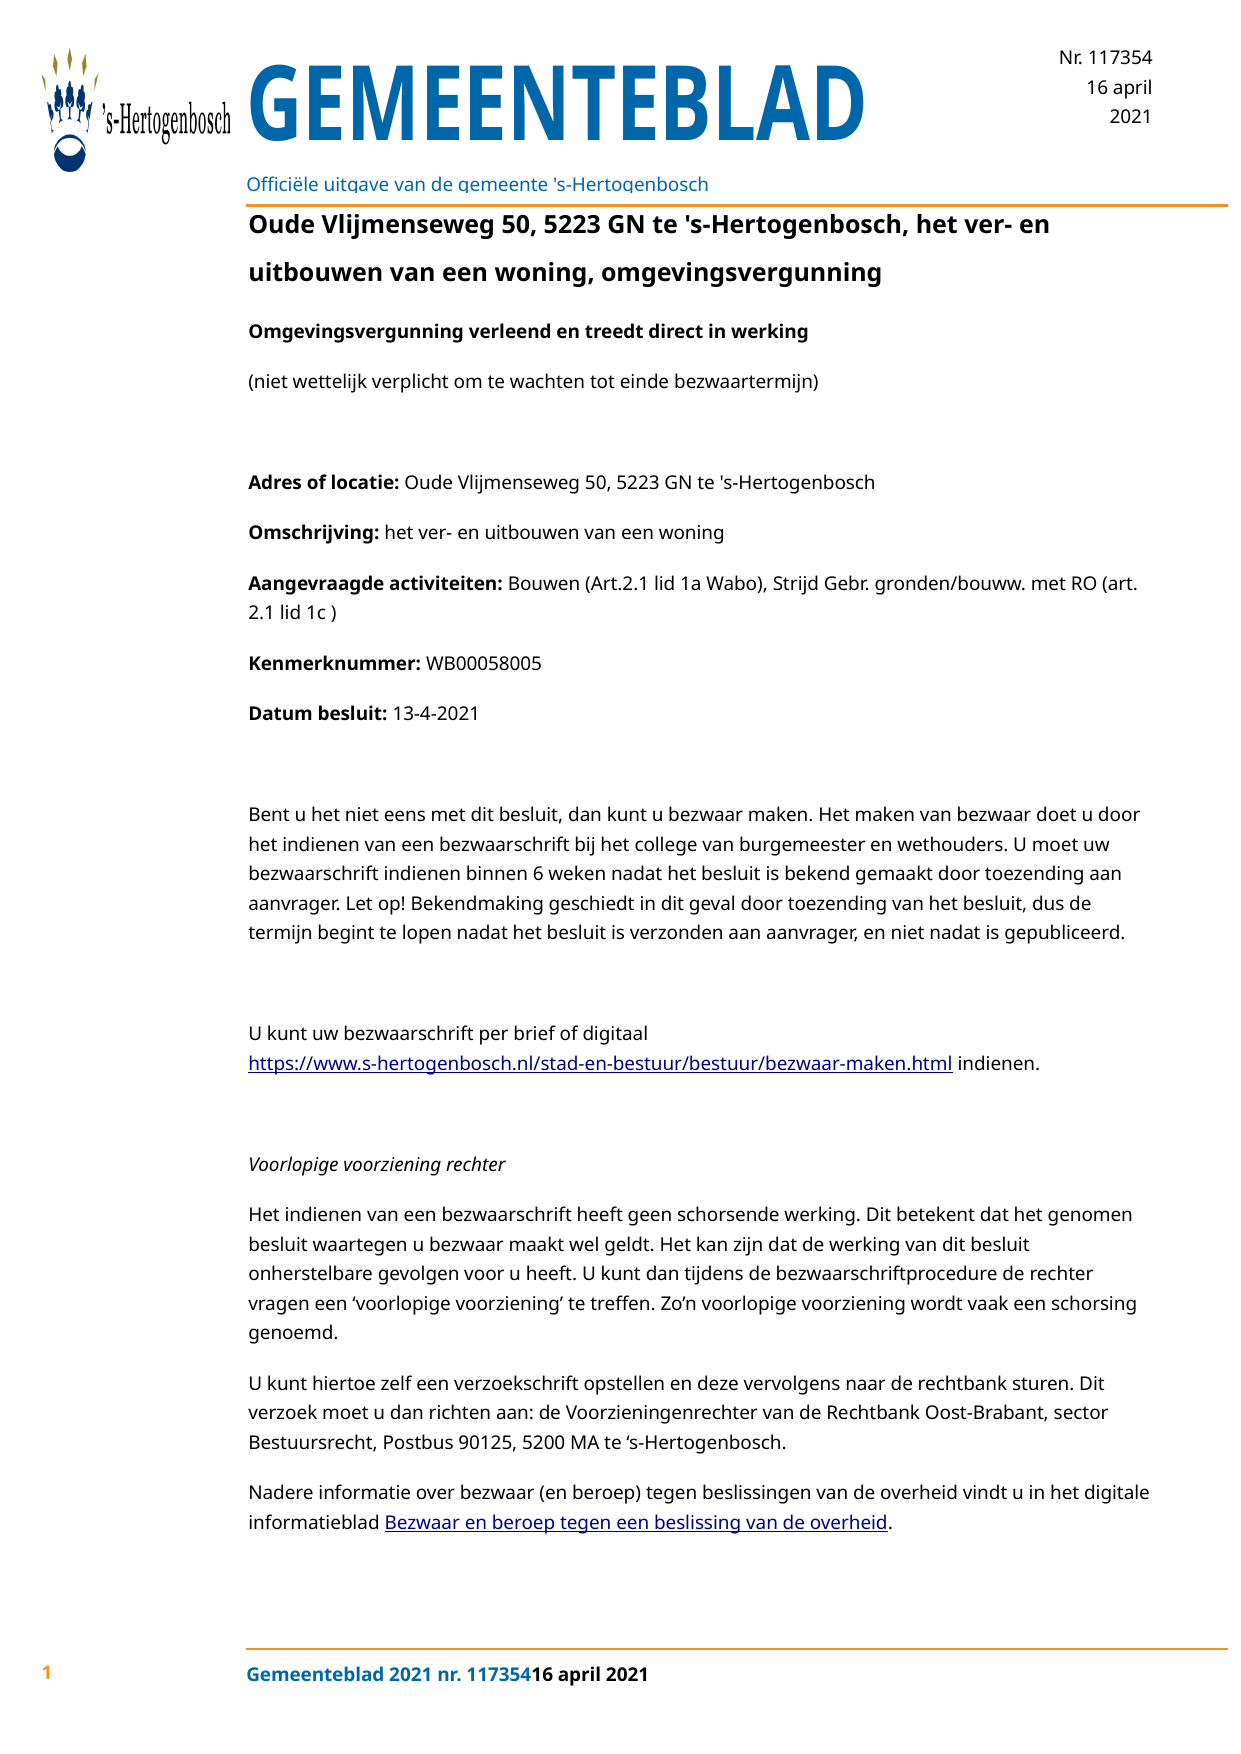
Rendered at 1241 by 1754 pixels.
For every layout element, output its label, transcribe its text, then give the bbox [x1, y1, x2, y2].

text Adres of locatie: Oude Vlijmenseweg 50, 5223 GN te 's-Hertogenbosch [248, 469, 1152, 495]
text U kunt hiertoe zelf een verzoekschrift opstellen en deze vervolgens naar de rechtbank sturen. Dit verzoek moet u dan richten aan: de Voorzieningenrechter van de Rechtbank Oost-Brabant, sector Bestuursrecht, Postbus 90125, 5200 MA te ‘s-Hertogenbosch. [248, 1370, 1152, 1455]
text (niet wettelijk verplicht om te wachten tot einde bezwaartermijn) [248, 368, 1152, 394]
text Omgevingsvergunning verleend en treedt direct in werking [248, 318, 1152, 344]
text Het indienen van een bezwaarschrift heeft geen schorsende werking. Dit betekent dat het genomen besluit waartegen u bezwaar maakt wel geldt. Het kan zijn dat de werking van dit besluit onherstelbare gevolgen voor u heeft. U kunt dan tijdens de bezwaarschriftprocedure de rechter vragen een ‘voorlopige voorziening’ te treffen. Zo’n voorlopige voorziening wordt vaak een schorsing genoemd. [248, 1201, 1152, 1345]
text Kenmerknummer: WB00058005 [248, 650, 1152, 676]
text Aangevraagde activiteiten: Bouwen (Art.2.1 lid 1a Wabo), Strijd Gebr. gronden/bouww. met RO (art. 2.1 lid 1c ) [248, 570, 1152, 625]
text U kunt uw bezwaarschrift per brief of digitaal https://www.s-hertogenbosch.nl/stad-en-bestuur/bestuur/bezwaar-maken.html indienen. [248, 1020, 1152, 1076]
text Datum besluit: 13-4-2021 [248, 700, 1152, 726]
text Omschrijving: het ver- en uitbouwen van een woning [248, 519, 1152, 545]
text Voorlopige voorziening rechter [248, 1151, 1152, 1177]
text Bent u het niet eens met dit besluit, dan kunt u bezwaar maken. Het maken van bezwaar doet u door het indienen van een bezwaarschrift bij het college van burgemeester en wethouders. U moet uw bezwaarschrift indienen binnen 6 weken nadat het besluit is bekend gemaakt door toezending aan aanvrager. Let op! Bekendmaking geschiedt in dit geval door toezending van het besluit, dus de termijn begint te lopen nadat het besluit is verzonden aan aanvrager, en niet nadat is gepubliceerd. [248, 801, 1152, 945]
text Oude Vlijmenseweg 50, 5223 GN te 's-Hertogenbosch, het ver- en uitbouwen van een woning, omgevingsvergunning [248, 207, 1152, 288]
picture [41, 47, 231, 172]
text Nadere informatie over bezwaar (en beroep) tegen beslissingen van de overheid vindt u in het digitale informatieblad Bezwaar en beroep tegen een beslissing van de overheid. [248, 1479, 1152, 1535]
